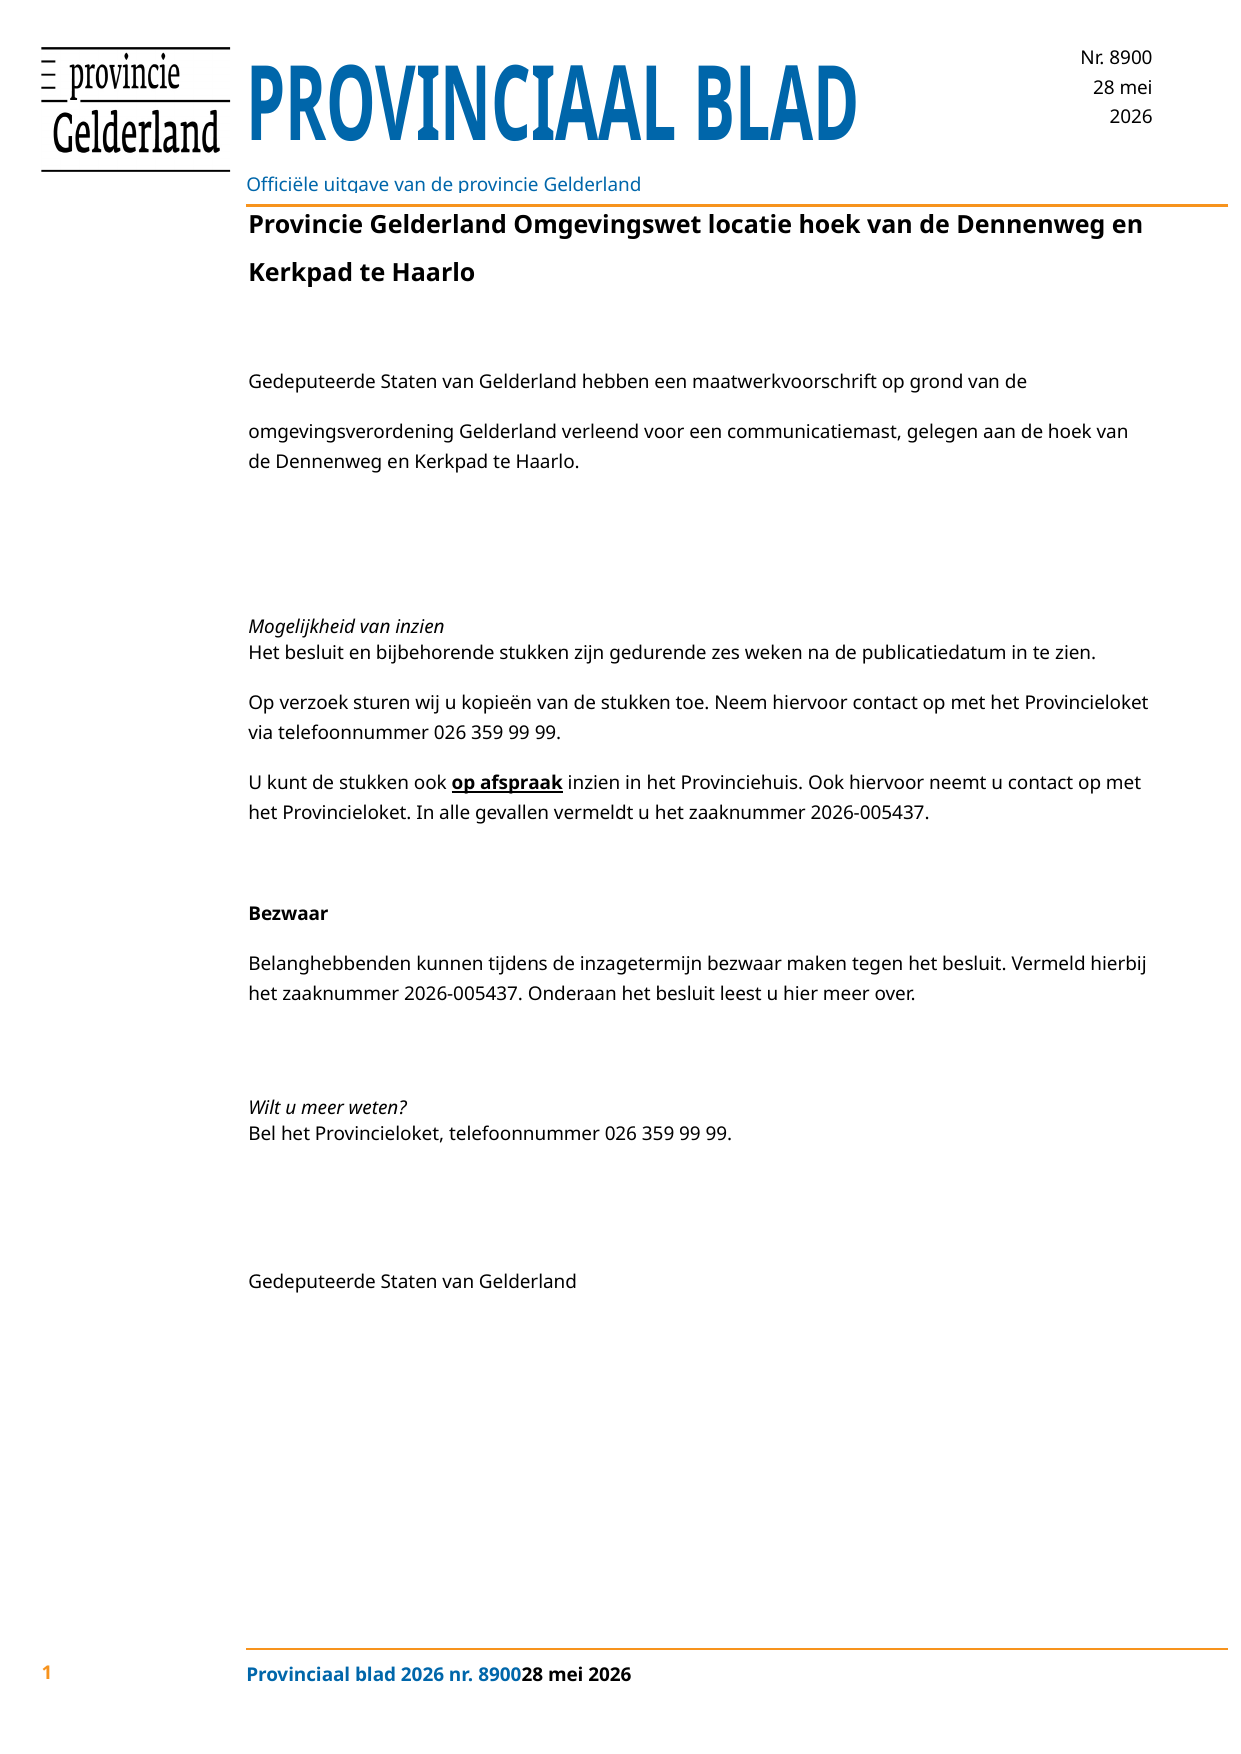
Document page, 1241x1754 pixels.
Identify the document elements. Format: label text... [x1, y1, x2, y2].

text U kunt de stukken ook op afspraak inzien in het Provinciehuis. Ook hiervoor neemt u contact op met het Provincieloket. In alle gevallen vermeldt u het zaaknummer 2026-005437. [248, 769, 1152, 824]
picture [41, 47, 231, 172]
text Bezwaar [248, 900, 1152, 925]
text Provincie Gelderland Omgevingswet locatie hoek van de Dennenweg en Kerkpad te Haarlo [248, 207, 1152, 288]
text Het besluit en bijbehorende stukken zijn gedurende zes weken na de publicatiedatum in te zien. [248, 639, 1152, 664]
text Gedeputeerde Staten van Gelderland hebben een maatwerkvoorschrift op grond van de [248, 368, 1152, 394]
text Mogelijkheid van inzien [248, 613, 1152, 639]
text Gedeputeerde Staten van Gelderland [248, 1268, 1152, 1294]
text Op verzoek sturen wij u kopieën van de stukken toe. Neem hiervoor contact op met het Provincieloket via telefoonnummer 026 359 99 99. [248, 689, 1152, 744]
text omgevingsverordening Gelderland verleend voor een communicatiemast, gelegen aan de hoek van de Dennenweg en Kerkpad te Haarlo. [248, 419, 1152, 474]
text Belanghebbenden kunnen tijdens de inzagetermijn bezwaar maken tegen het besluit. Vermeld hierbij het zaaknummer 2026-005437. Onderaan het besluit leest u hier meer over. [248, 950, 1152, 1005]
text Bel het Provincieloket, telefoonnummer 026 359 99 99. [248, 1120, 1152, 1146]
text Wilt u meer weten? [248, 1094, 1152, 1120]
